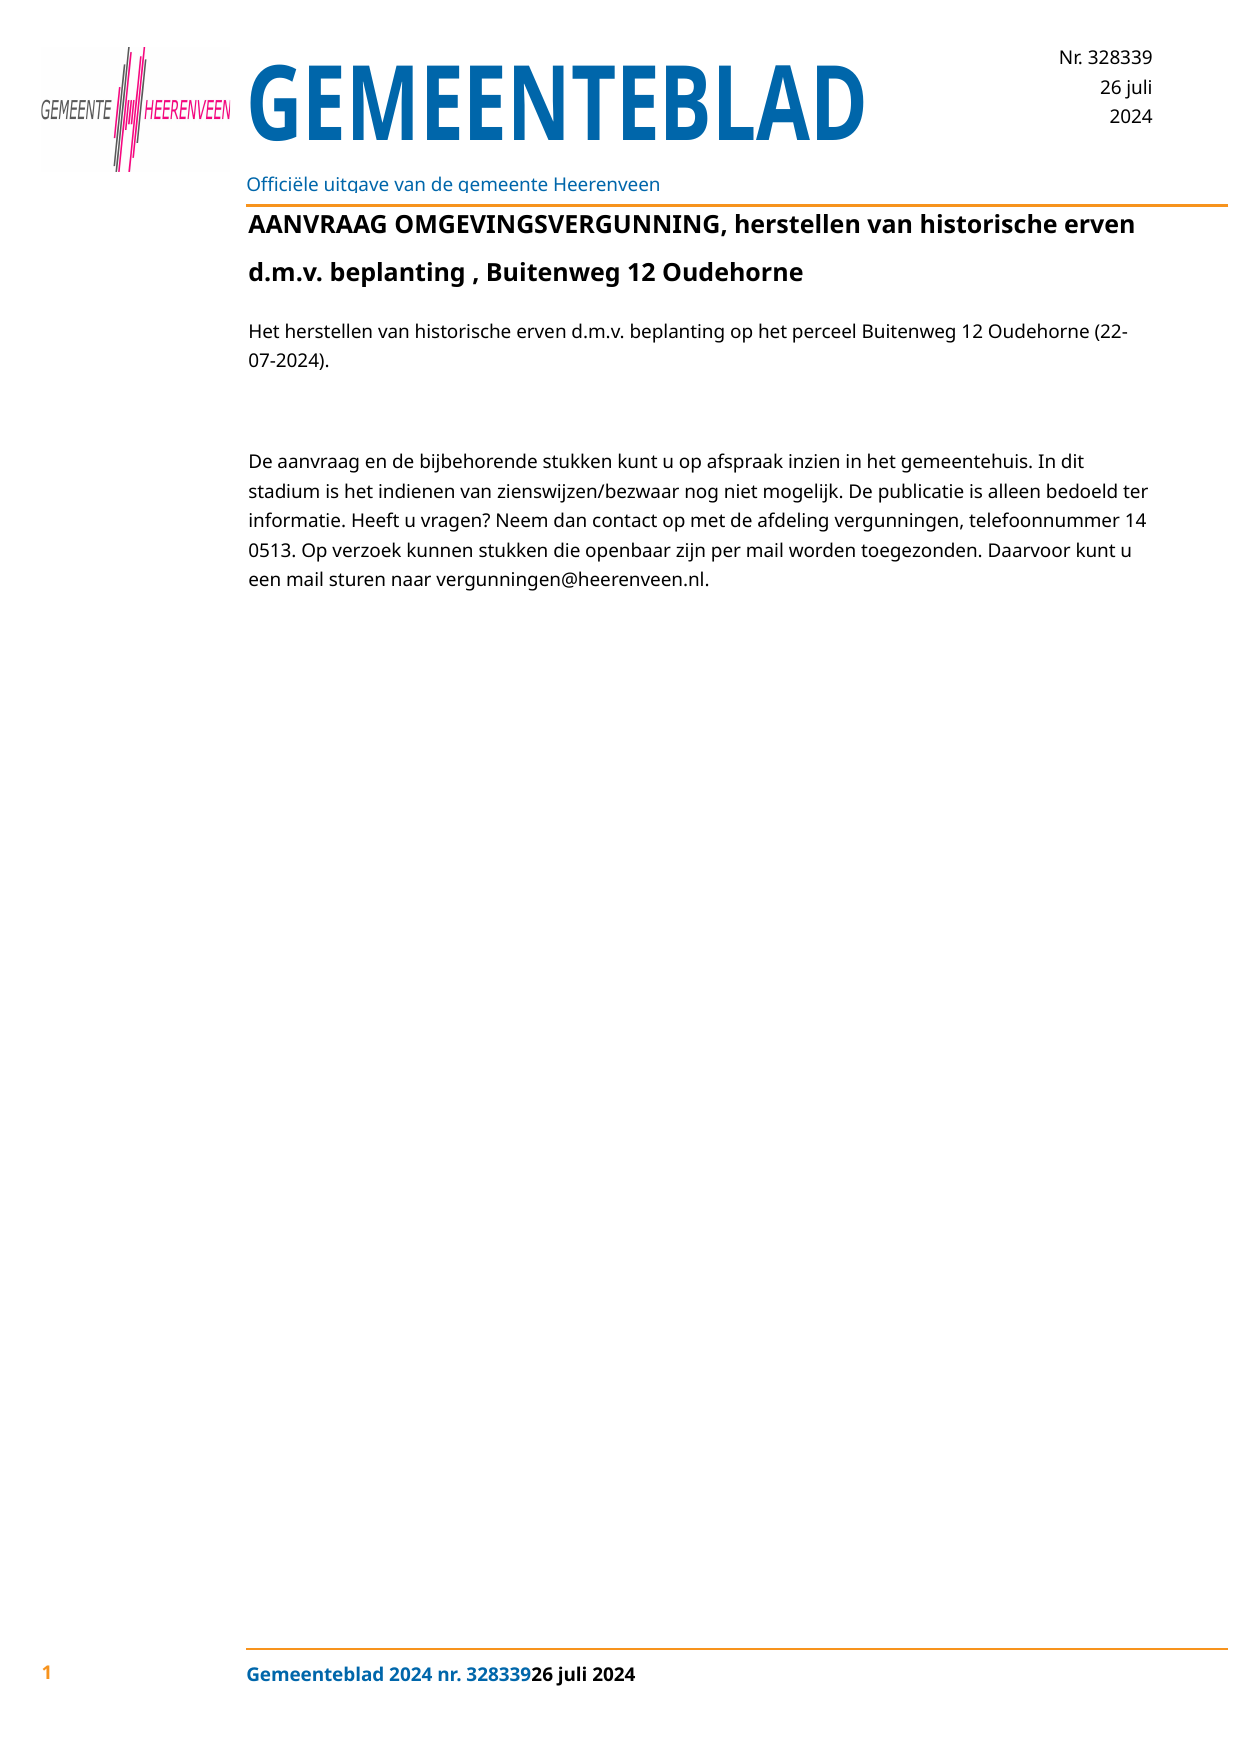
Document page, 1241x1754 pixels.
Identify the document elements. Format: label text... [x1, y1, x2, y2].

picture [41, 47, 231, 172]
text Het herstellen van historische erven d.m.v. beplanting op het perceel Buitenweg 12 Oudehorne (22-07-2024). [248, 318, 1152, 373]
text De aanvraag en de bijbehorende stukken kunt u op afspraak inzien in het gemeentehuis. In dit stadium is het indienen van zienswijzen/bezwaar nog niet mogelijk. De publicatie is alleen bedoeld ter informatie. Heeft u vragen? Neem dan contact op met de afdeling vergunningen, telefoonnummer 14 0513. Op verzoek kunnen stukken die openbaar zijn per mail worden toegezonden. Daarvoor kunt u een mail sturen naar vergunningen@heerenveen.nl. [248, 448, 1152, 592]
text AANVRAAG OMGEVINGSVERGUNNING, herstellen van historische erven d.m.v. beplanting , Buitenweg 12 Oudehorne [248, 207, 1152, 288]
